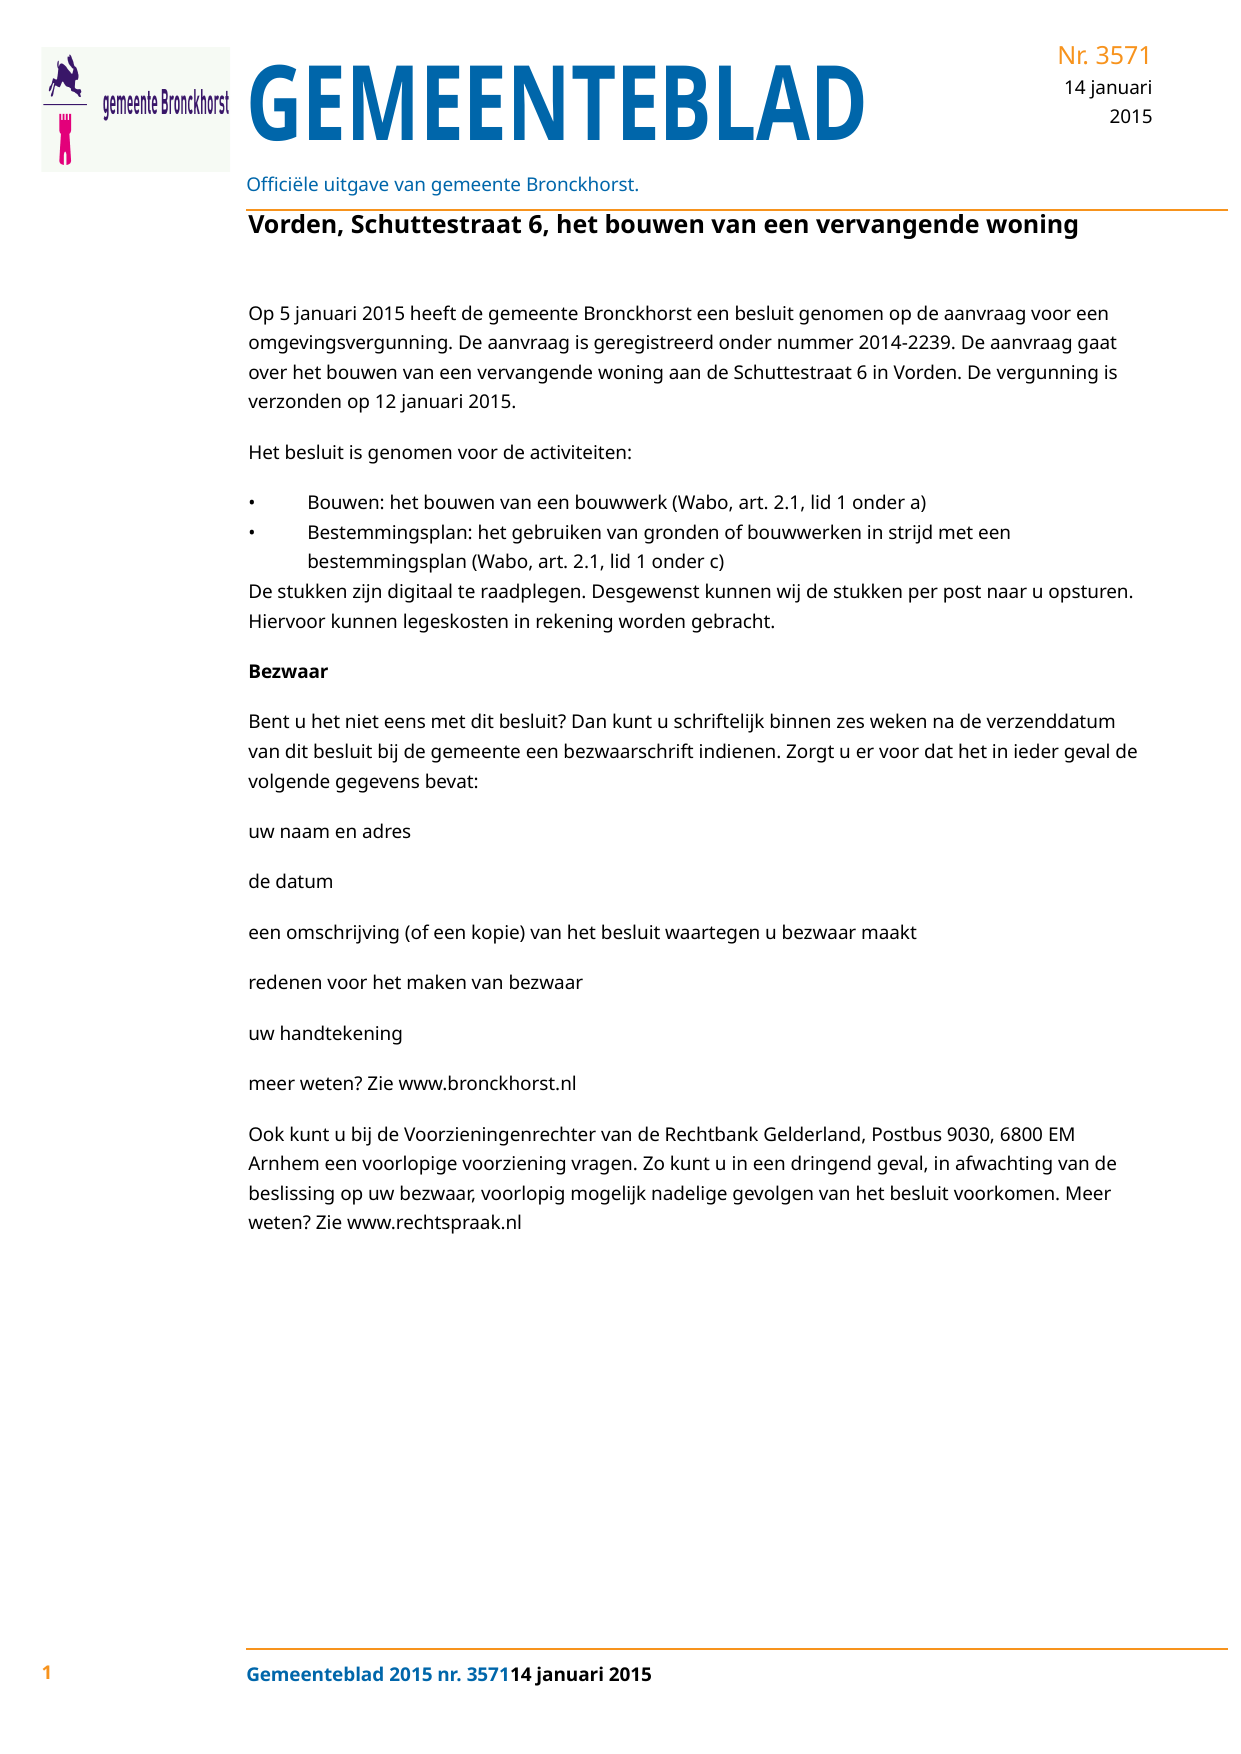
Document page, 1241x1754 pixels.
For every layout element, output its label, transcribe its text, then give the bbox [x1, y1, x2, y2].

text de datum [248, 869, 1152, 894]
text uw handtekening [248, 1020, 1152, 1046]
text Ook kunt u bij de Voorzieningenrechter van de Rechtbank Gelderland, Postbus 9030, 6800 EM Arnhem een voorlopige voorziening vragen. Zo kunt u in een dringend geval, in afwachting van de beslissing op uw bezwaar, voorlopig mogelijk nadelige gevolgen van het besluit voorkomen. Meer weten? Zie www.rechtspraak.nl [248, 1121, 1152, 1235]
picture [41, 47, 231, 172]
text De stukken zijn digitaal te raadplegen. Desgewenst kunnen wij de stukken per post naar u opsturen. Hiervoor kunnen legeskosten in rekening worden gebracht. [248, 578, 1152, 633]
text Het besluit is genomen voor de activiteiten: [248, 439, 1152, 465]
text Bezwaar [248, 658, 1152, 684]
text een omschrijving (of een kopie) van het besluit waartegen u bezwaar maakt [248, 919, 1152, 945]
list Bouwen: het bouwen van een bouwwerk (Wabo, art. 2.1, lid 1 onder a) [248, 489, 1152, 515]
text Vorden, Schuttestraat 6, het bouwen van een vervangende woning [248, 211, 1152, 241]
text meer weten? Zie www.bronckhorst.nl [248, 1070, 1152, 1096]
text Bent u het niet eens met dit besluit? Dan kunt u schriftelijk binnen zes weken na de verzenddatum van dit besluit bij de gemeente een bezwaarschrift indienen. Zorgt u er voor dat het in ieder geval de volgende gegevens bevat: [248, 709, 1152, 793]
text uw naam en adres [248, 818, 1152, 844]
list Bestemmingsplan: het gebruiken van gronden of bouwwerken in strijd met een bestemmingsplan (Wabo, art. 2.1, lid 1 onder c) [248, 519, 1152, 574]
text Op 5 januari 2015 heeft de gemeente Bronckhorst een besluit genomen op de aanvraag voor een omgevingsvergunning. De aanvraag is geregistreerd onder nummer 2014-2239. De aanvraag gaat over het bouwen van een vervangende woning aan de Schuttestraat 6 in Vorden. De vergunning is verzonden op 12 januari 2015. [248, 300, 1152, 414]
text redenen voor het maken van bezwaar [248, 969, 1152, 995]
